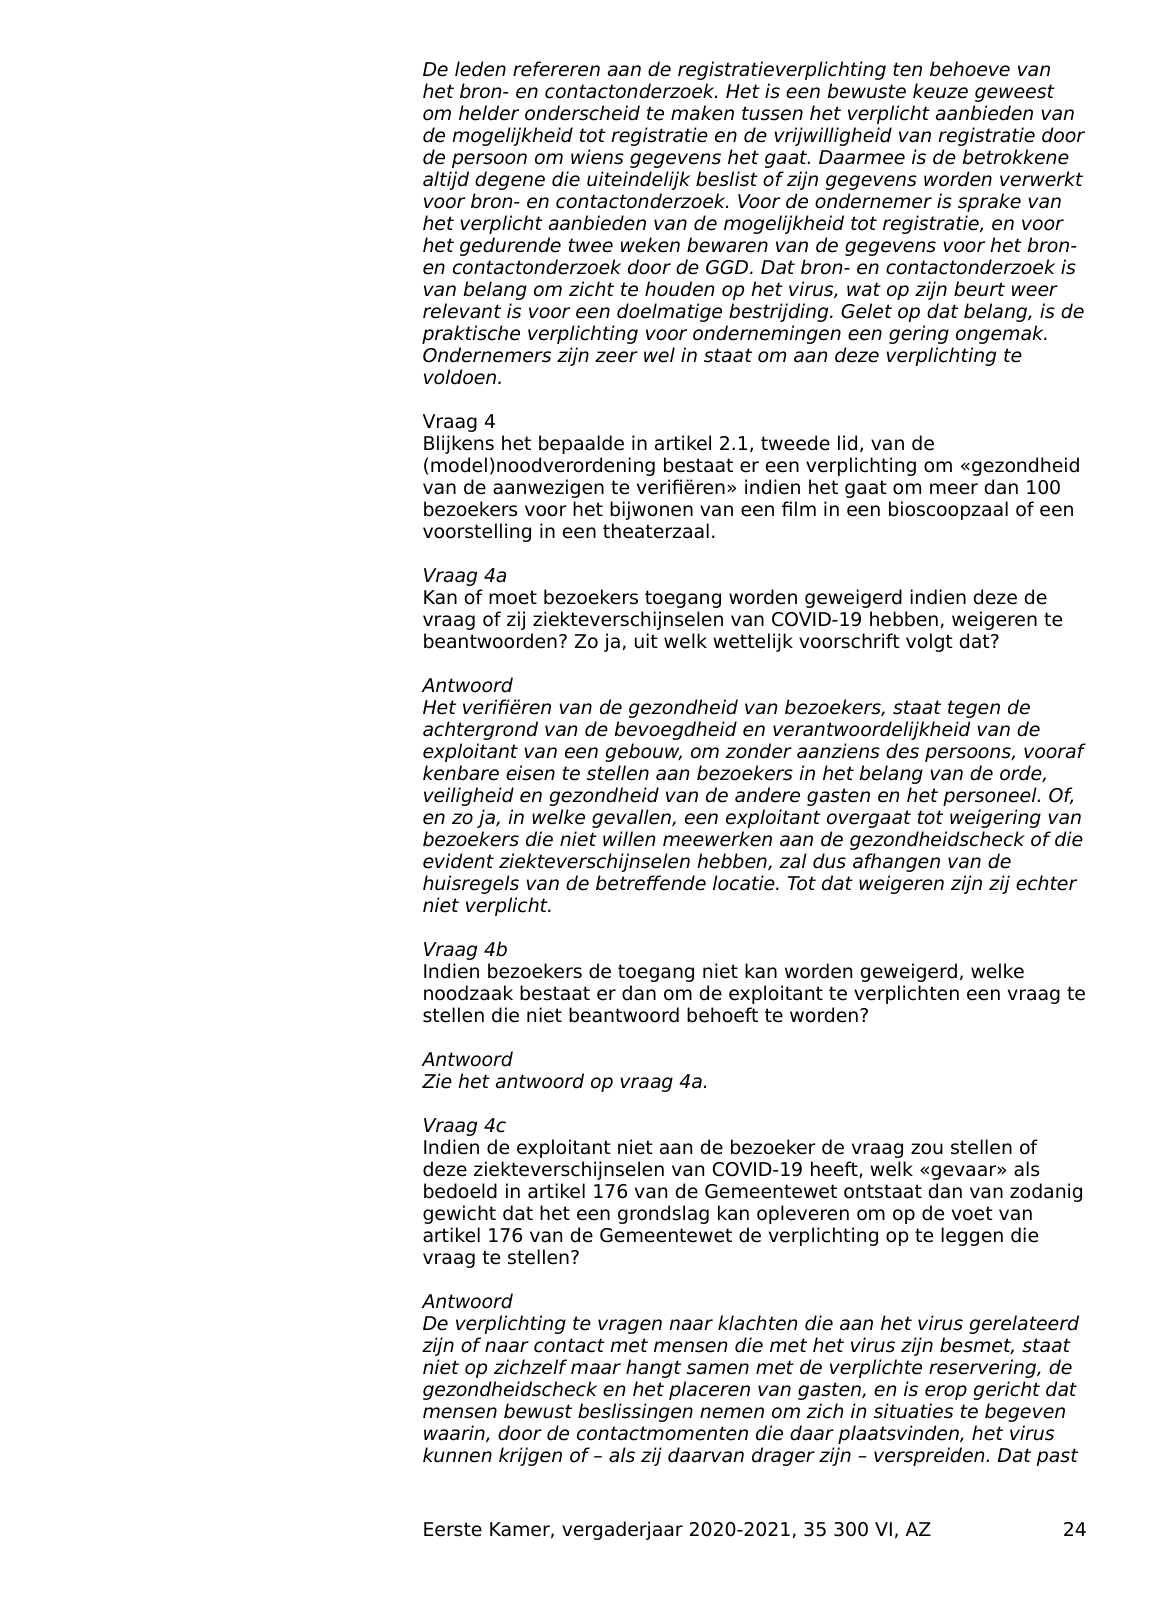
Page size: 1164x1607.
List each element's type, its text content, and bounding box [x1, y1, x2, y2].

text Indien de exploitant niet aan de bezoeker de vraag zou stellen of deze ziekteverschijnselen van COVID-19 heeft, welk «gevaar» als bedoeld in artikel 176 van de Gemeentewet ontstaat dan van zodanig gewicht dat het een grondslag kan opleveren om op de voet van artikel 176 van de Gemeentewet de verplichting op te leggen die vraag te stellen? [422, 1137, 1087, 1269]
text Zie het antwoord op vraag 4a. [422, 1071, 1087, 1093]
text Indien bezoekers de toegang niet kan worden geweigerd, welke noodzaak bestaat er dan om de exploitant te verplichten een vraag te stellen die niet beantwoord behoeft te worden? [422, 961, 1087, 1027]
text De leden refereren aan de registratieverplichting ten behoeve van het bron- en contactonderzoek. Het is een bewuste keuze geweest om helder onderscheid te maken tussen het verplicht aanbieden van de mogelijkheid tot registratie en de vrijwilligheid van registratie door de persoon om wiens gegevens het gaat. Daarmee is de betrokkene altijd degene die uiteindelijk beslist of zijn gegevens worden verwerkt voor bron- en contactonderzoek. Voor de ondernemer is sprake van het verplicht aanbieden van de mogelijkheid tot registratie, en voor het gedurende twee weken bewaren van de gegevens voor het bron- en contactonderzoek door de GGD. Dat bron- en contactonderzoek is van belang om zicht te houden op het virus, wat op zijn beurt weer relevant is voor een doelmatige bestrijding. Gelet op dat belang, is de praktische verplichting voor ondernemingen een gering ongemak. Ondernemers zijn zeer wel in staat om aan deze verplichting te voldoen. [422, 59, 1087, 389]
text Vraag 4a [422, 565, 1087, 587]
text Het verifiëren van de gezondheid van bezoekers, staat tegen de achtergrond van de bevoegdheid en verantwoordelijkheid van de exploitant van een gebouw, om zonder aanziens des persoons, vooraf kenbare eisen te stellen aan bezoekers in het belang van de orde, veiligheid en gezondheid van de andere gasten en het personeel. Of, en zo ja, in welke gevallen, een exploitant overgaat tot weigering van bezoekers die niet willen meewerken aan de gezondheidscheck of die evident ziekteverschijnselen hebben, zal dus afhangen van de huisregels van de betreffende locatie. Tot dat weigeren zijn zij echter niet verplicht. [422, 697, 1087, 917]
text Blijkens het bepaalde in artikel 2.1, tweede lid, van de (model)noodverordening bestaat er een verplichting om «gezondheid van de aanwezigen te verifiëren» indien het gaat om meer dan 100 bezoekers voor het bijwonen van een film in een bioscoopzaal of een voorstelling in een theaterzaal. [422, 433, 1087, 543]
text Vraag 4 [422, 411, 1087, 433]
text Kan of moet bezoekers toegang worden geweigerd indien deze de vraag of zij ziekteverschijnselen van COVID-19 hebben, weigeren te beantwoorden? Zo ja, uit welk wettelijk voorschrift volgt dat? [422, 587, 1087, 653]
text Vraag 4b [422, 939, 1087, 961]
text De verplichting te vragen naar klachten die aan het virus gerelateerd zijn of naar contact met mensen die met het virus zijn besmet, staat niet op zichzelf maar hangt samen met de verplichte reservering, de gezondheidscheck en het placeren van gasten, en is erop gericht dat mensen bewust beslissingen nemen om zich in situaties te begeven waarin, door de contactmomenten die daar plaatsvinden, het virus kunnen krijgen of – als zij daarvan drager zijn – verspreiden. Dat past [422, 1313, 1087, 1467]
text Antwoord [422, 1049, 1087, 1071]
text Antwoord [422, 675, 1087, 697]
text Vraag 4c [422, 1115, 1087, 1137]
text Antwoord [422, 1291, 1087, 1313]
